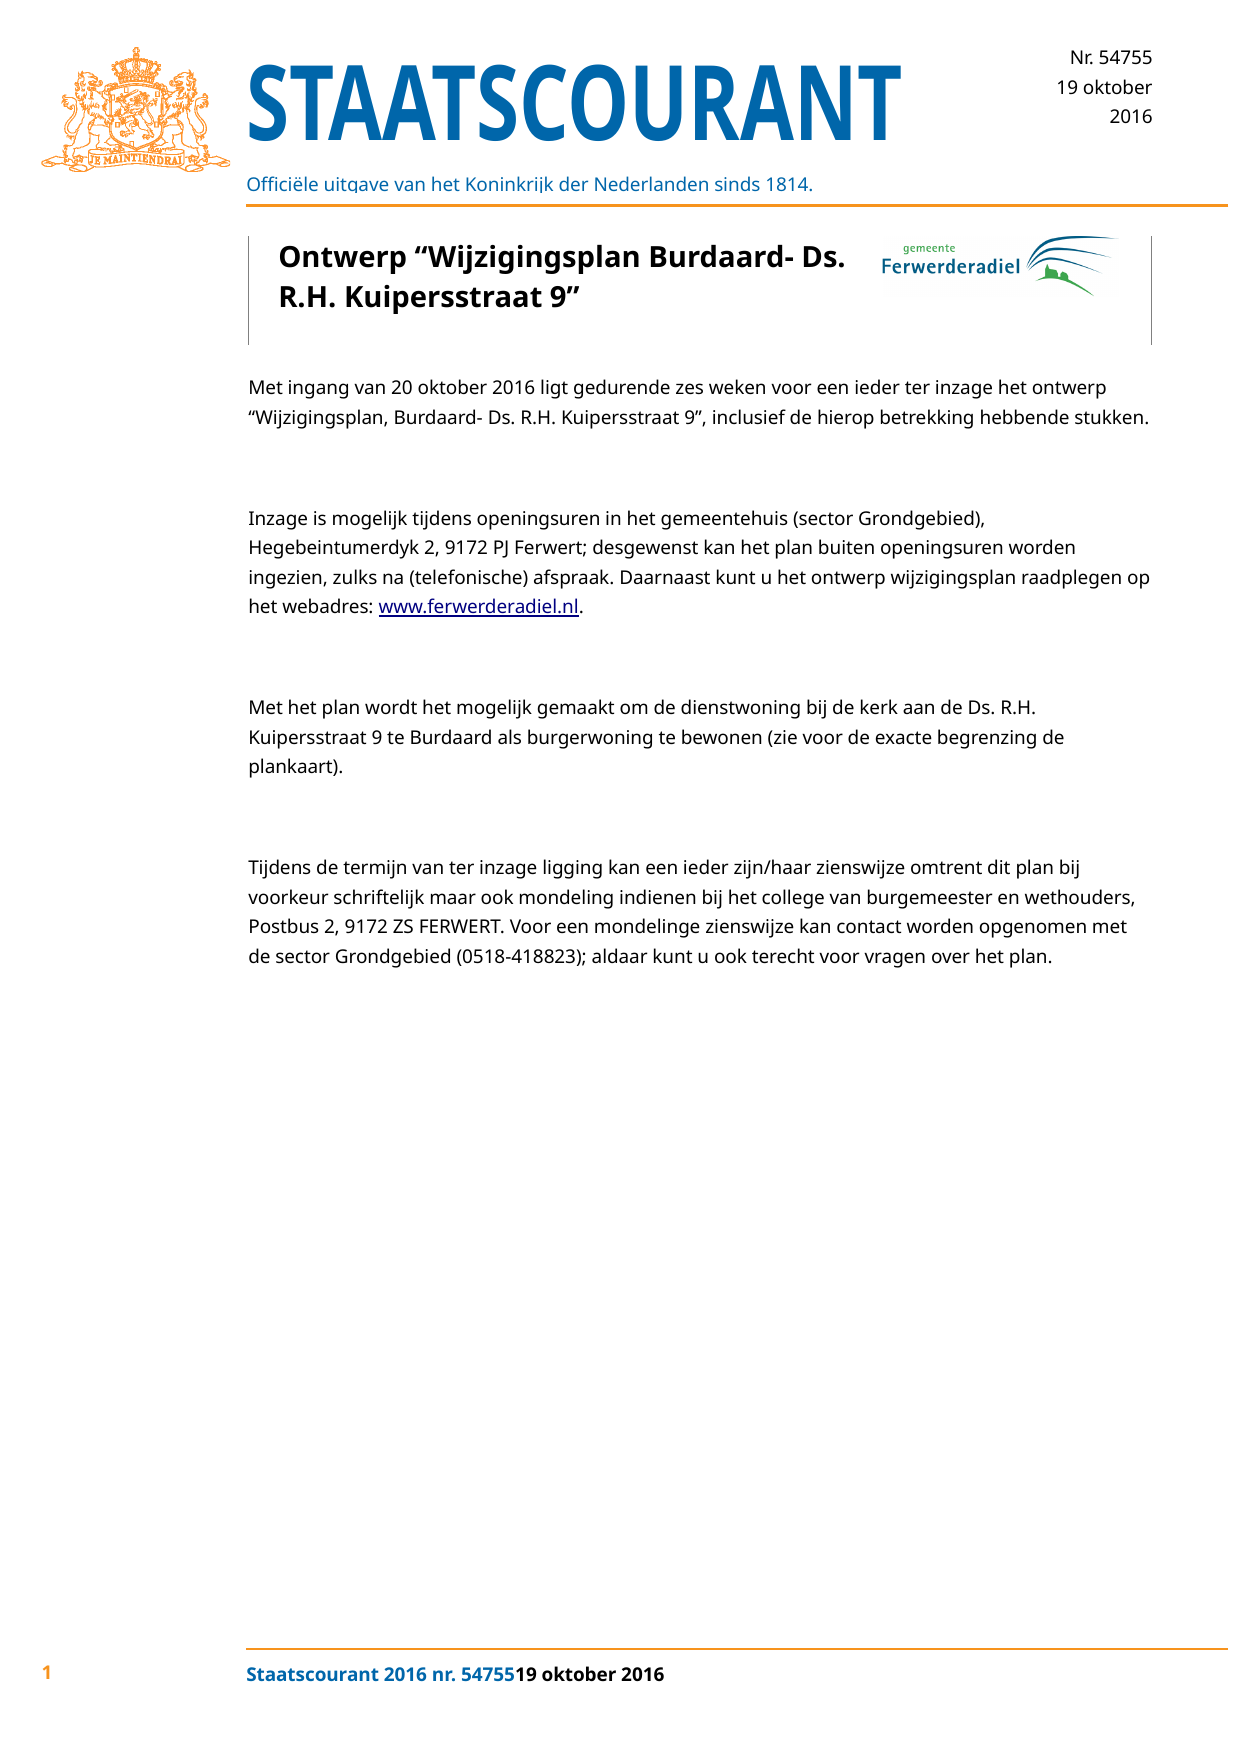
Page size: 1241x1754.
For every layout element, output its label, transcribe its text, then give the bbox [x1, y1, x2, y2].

table_header Ontwerp “Wijzigingsplan Burdaard- Ds. R.H. Kuipersstraat 9” [249, 236, 850, 345]
picture [41, 47, 231, 172]
text Inzage is mogelijk tijdens openingsuren in het gemeentehuis (sector Grondgebied), Hegebeintumerdyk 2, 9172 PJ Ferwert; desgewenst kan het plan buiten openingsuren worden ingezien, zulks na (telefonische) afspraak. Daarnaast kunt u het ontwerp wijzigingsplan raadplegen op het webadres: www.ferwerderadiel.nl. [248, 505, 1152, 619]
text Met ingang van 20 oktober 2016 ligt gedurende zes weken voor een ieder ter inzage het ontwerp “Wijzigingsplan, Burdaard- Ds. R.H. Kuipersstraat 9”, inclusief de hierop betrekking hebbende stukken. [248, 374, 1152, 429]
text Tijdens de termijn van ter inzage ligging kan een ieder zijn/haar zienswijze omtrent dit plan bij voorkeur schriftelijk maar ook mondeling indienen bij het college van burgemeester en wethouders, Postbus 2, 9172 ZS FERWERT. Voor een mondelinge zienswijze kan contact worden opgenomen met de sector Grondgebied (0518-418823); aldaar kunt u ook terecht voor vragen over het plan. [248, 854, 1152, 969]
text Met het plan wordt het mogelijk gemaakt om de dienstwoning bij de kerk aan de Ds. R.H. Kuipersstraat 9 te Burdaard als burgerwoning te bewonen (zie voor de exacte begrenzing de plankaart). [248, 694, 1152, 779]
picture [882, 236, 1119, 297]
table_header [850, 236, 1151, 345]
